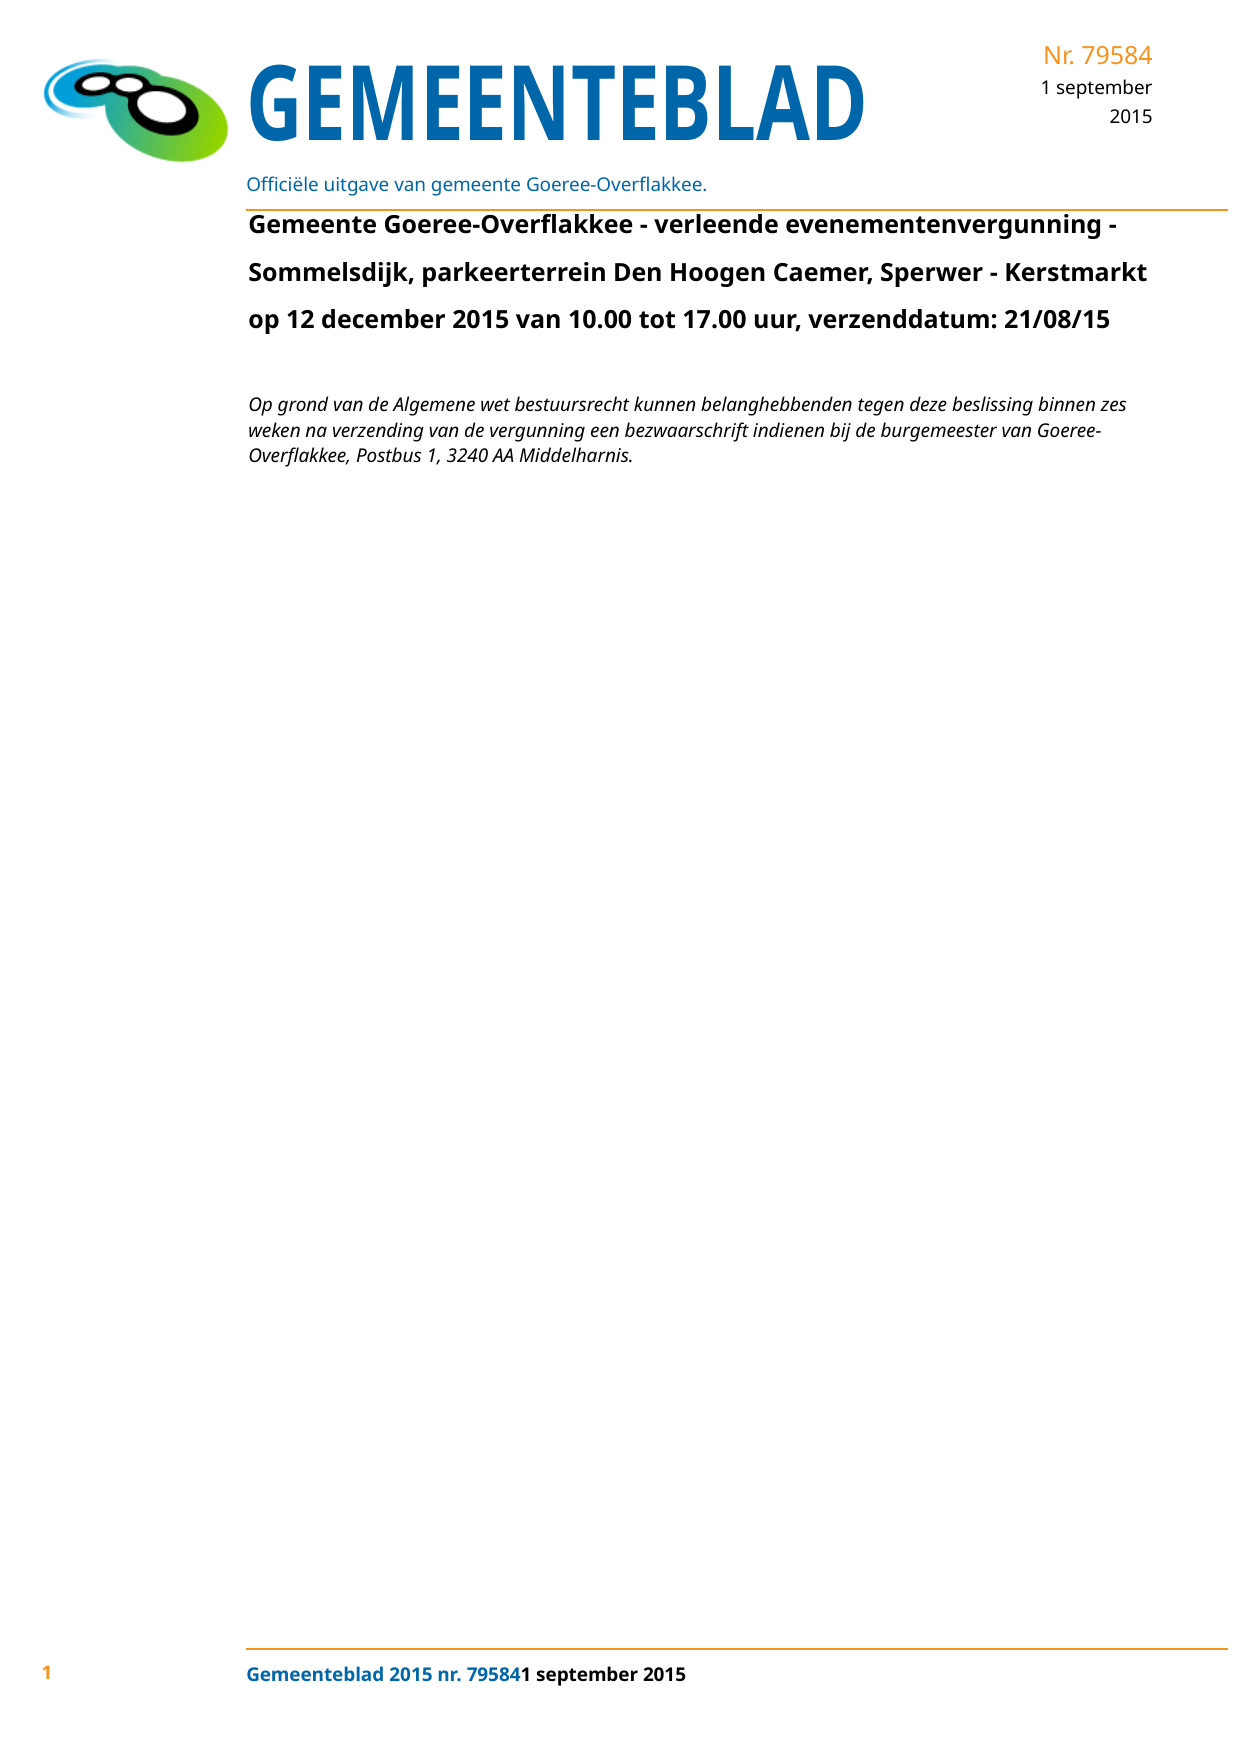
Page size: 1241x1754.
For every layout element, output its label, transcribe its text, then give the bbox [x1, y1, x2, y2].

picture [41, 47, 231, 172]
text Gemeente Goeree-Overflakkee - verleende evenementenvergunning - Sommelsdijk, parkeerterrein Den Hoogen Caemer, Sperwer - Kerstmarkt op 12 december 2015 van 10.00 tot 17.00 uur, verzenddatum: 21/08/15 [248, 211, 1152, 336]
text Op grond van de Algemene wet bestuursrecht kunnen belanghebbenden tegen deze beslissing binnen zes weken na verzending van de vergunning een bezwaarschrift indienen bij de burgemeester van Goeree-Overflakkee, Postbus 1, 3240 AA Middelharnis. [248, 391, 1152, 468]
